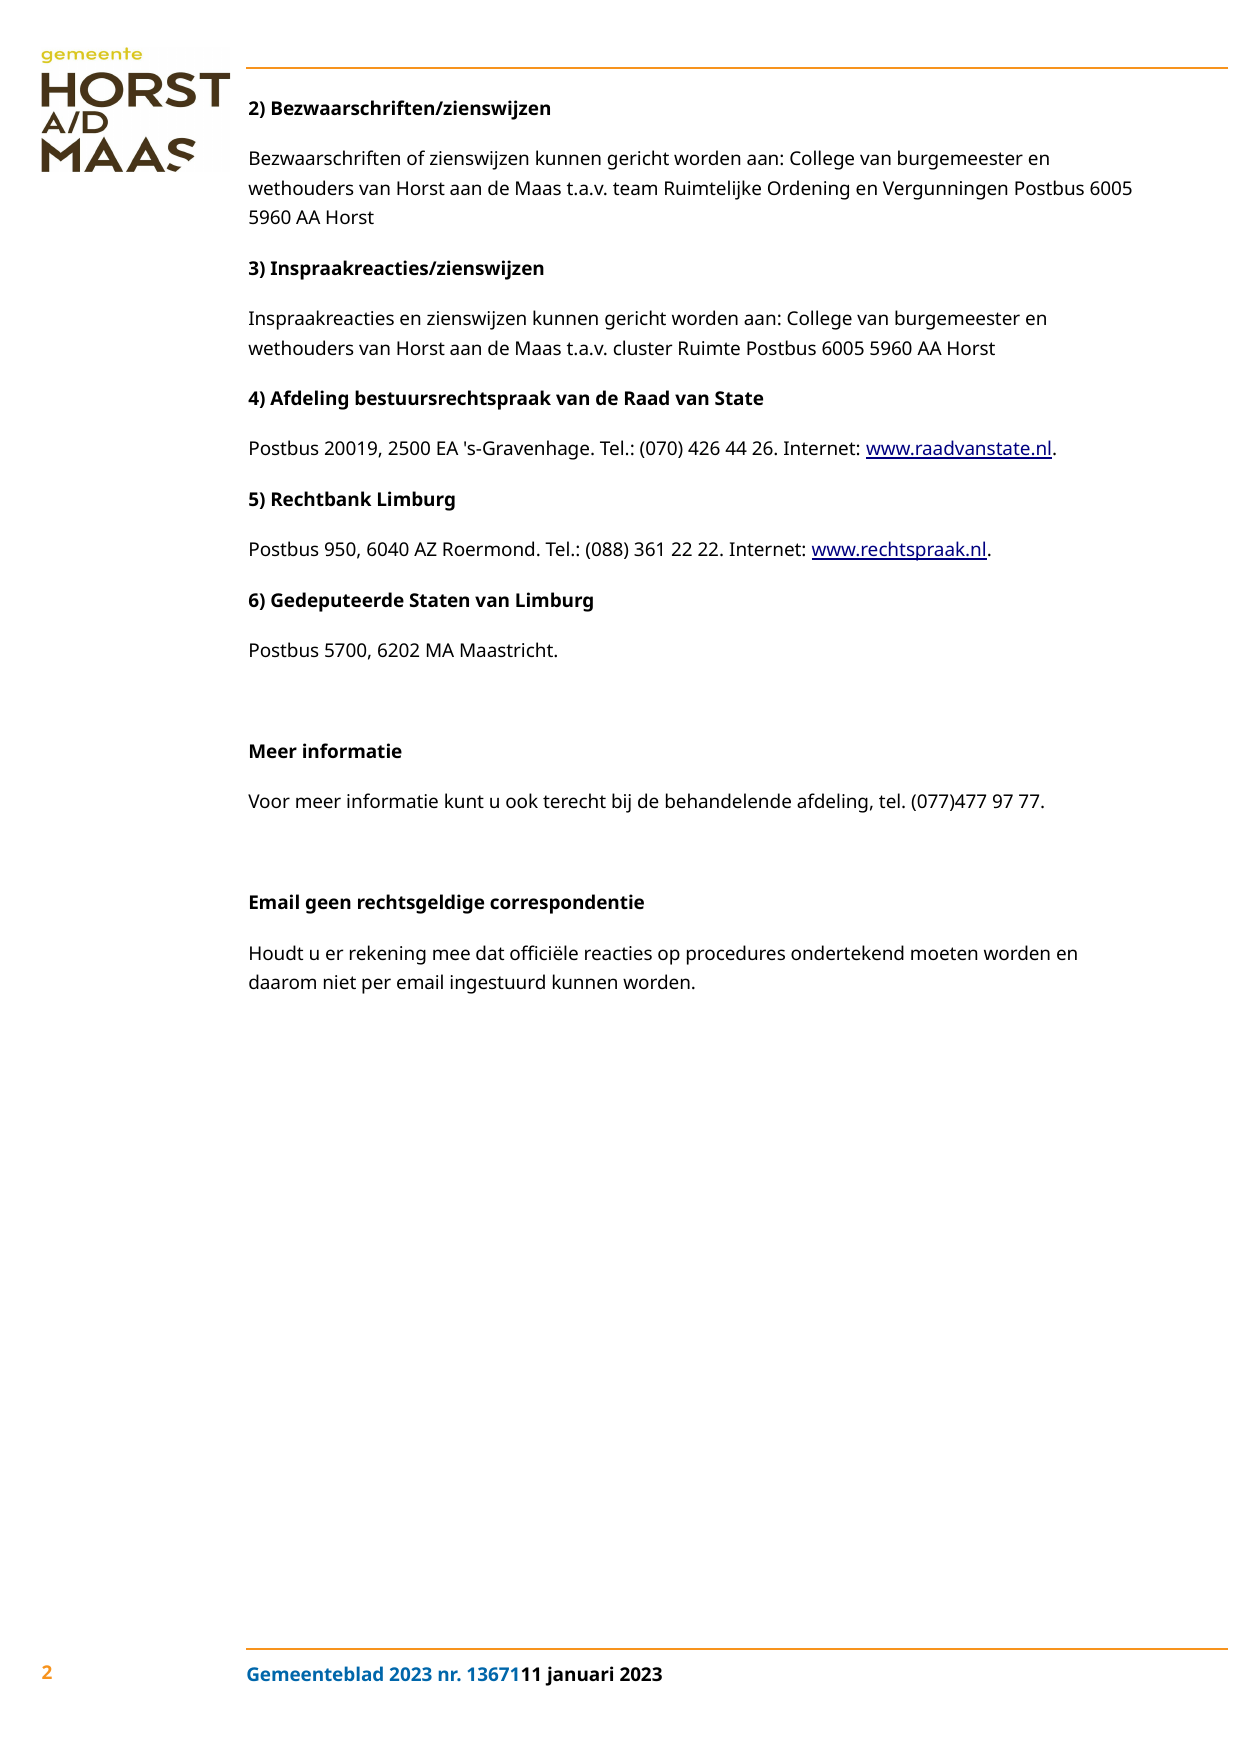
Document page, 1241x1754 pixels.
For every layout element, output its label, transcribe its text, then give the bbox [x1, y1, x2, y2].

text Inspraakreacties en zienswijzen kunnen gericht worden aan: College van burgemeester en wethouders van Horst aan de Maas t.a.v. cluster Ruimte Postbus 6005 5960 AA Horst [248, 305, 1152, 361]
text 5) Rechtbank Limburg [248, 486, 1152, 512]
picture [41, 47, 231, 172]
text Bezwaarschriften of zienswijzen kunnen gericht worden aan: College van burgemeester en wethouders van Horst aan de Maas t.a.v. team Ruimtelijke Ordening en Vergunningen Postbus 6005 5960 AA Horst [248, 145, 1152, 230]
text 6) Gedeputeerde Staten van Limburg [248, 587, 1152, 613]
text 2) Bezwaarschriften/zienswijzen [248, 95, 1152, 121]
text Meer informatie [248, 738, 1152, 764]
text Email geen rechtsgeldige correspondentie [248, 889, 1152, 915]
text Postbus 950, 6040 AZ Roermond. Tel.: (088) 361 22 22. Internet: www.rechtspraak.nl. [248, 536, 1152, 562]
text 3) Inspraakreacties/zienswijzen [248, 255, 1152, 281]
text Postbus 20019, 2500 EA 's-Gravenhage. Tel.: (070) 426 44 26. Internet: www.raadvanstate.nl. [248, 436, 1152, 461]
text 4) Afdeling bestuursrechtspraak van de Raad van State [248, 385, 1152, 411]
text Houdt u er rekening mee dat officiële reacties op procedures ondertekend moeten worden en daarom niet per email ingestuurd kunnen worden. [248, 940, 1152, 995]
text Voor meer informatie kunt u ook terecht bij de behandelende afdeling, tel. (077)477 97 77. [248, 788, 1152, 814]
text Postbus 5700, 6202 MA Maastricht. [248, 637, 1152, 663]
